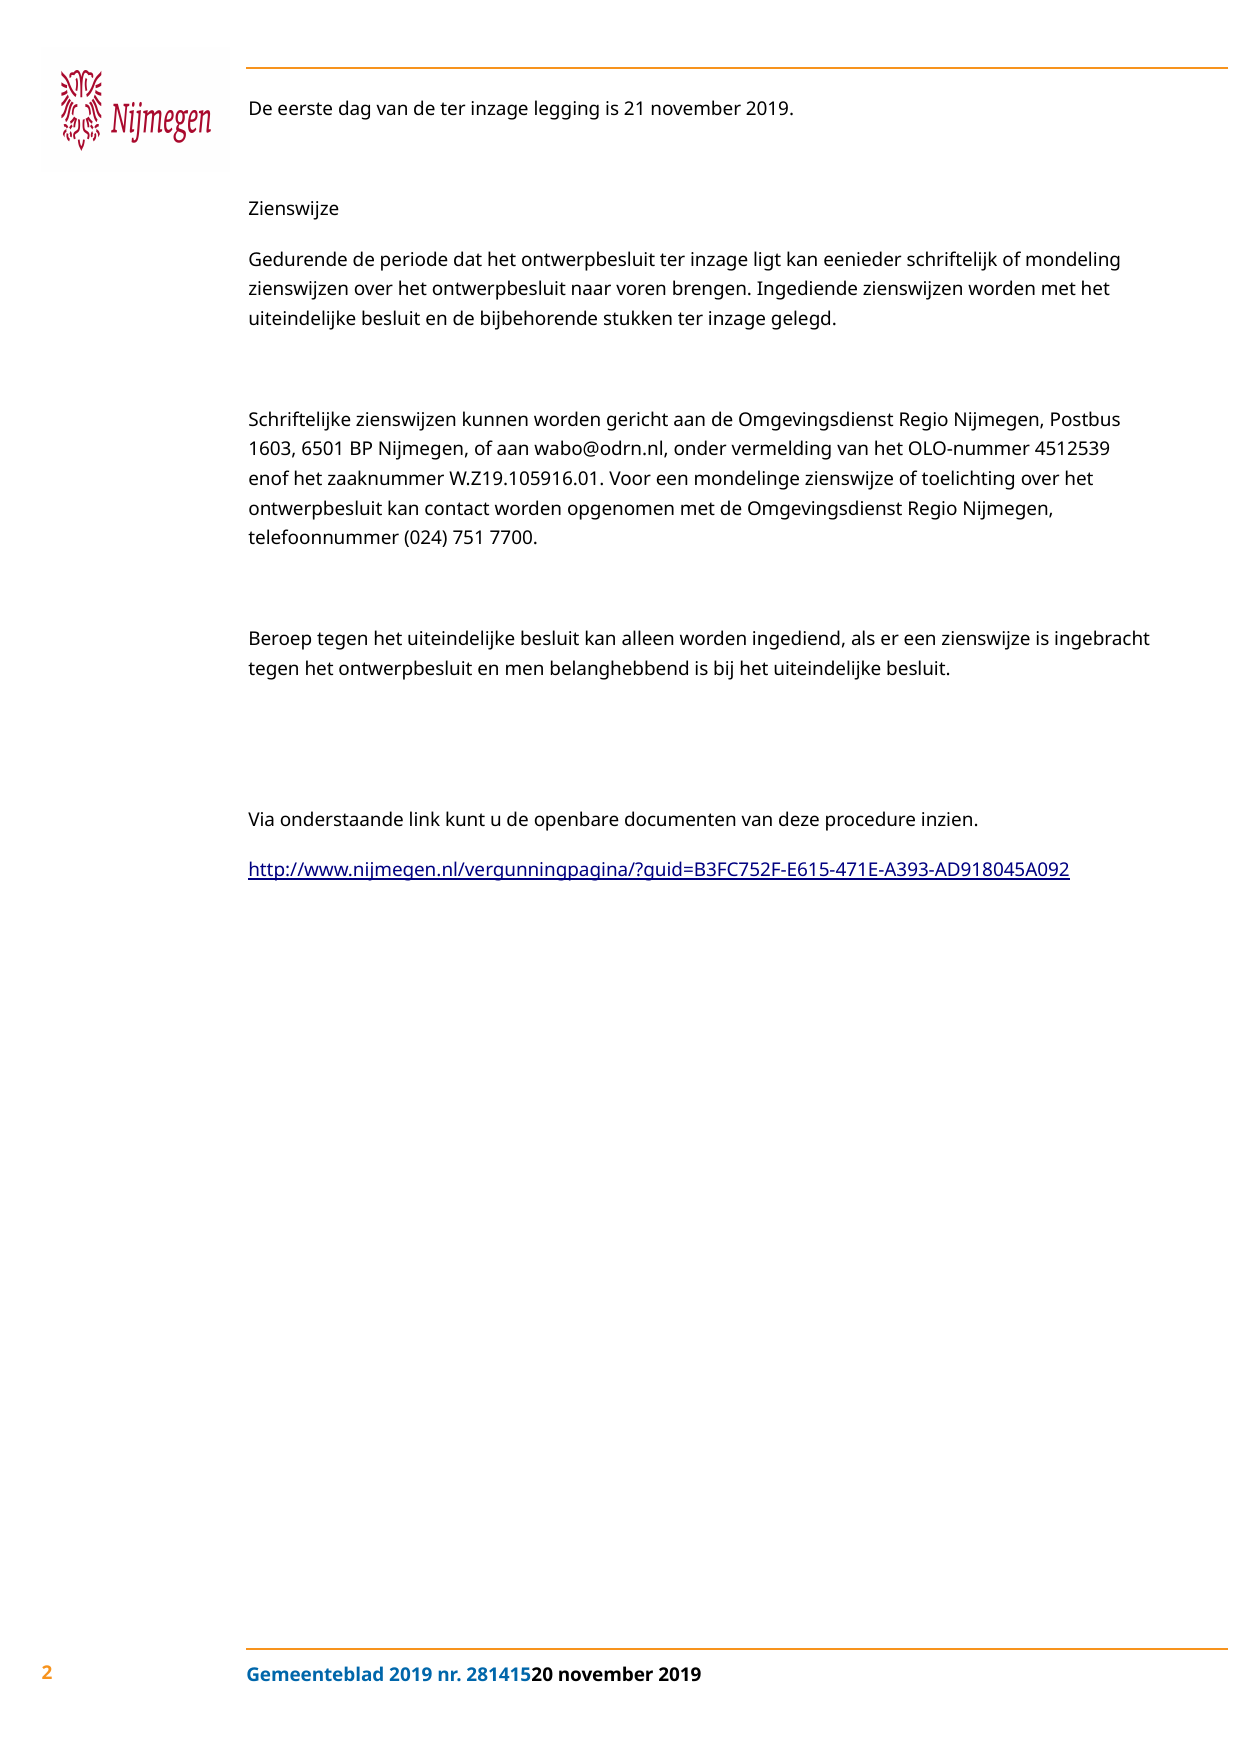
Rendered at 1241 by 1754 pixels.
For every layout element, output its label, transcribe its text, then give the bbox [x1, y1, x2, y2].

picture [41, 47, 231, 172]
text De eerste dag van de ter inzage legging is 21 november 2019. [248, 95, 1152, 121]
text Gedurende de periode dat het ontwerpbesluit ter inzage ligt kan eenieder schriftelijk of mondeling zienswijzen over het ontwerpbesluit naar voren brengen. Ingediende zienswijzen worden met het uiteindelijke besluit en de bijbehorende stukken ter inzage gelegd. [248, 246, 1152, 331]
text Schriftelijke zienswijzen kunnen worden gericht aan de Omgevingsdienst Regio Nijmegen, Postbus 1603, 6501 BP Nijmegen, of aan wabo@odrn.nl, onder vermelding van het OLO-nummer 4512539 enof het zaaknummer W.Z19.105916.01. Voor een mondelinge zienswijze of toelichting over het ontwerpbesluit kan contact worden opgenomen met de Omgevingsdienst Regio Nijmegen, telefoonnummer (024) 751 7700. [248, 406, 1152, 550]
text Via onderstaande link kunt u de openbare documenten van deze procedure inzien. [248, 806, 1152, 832]
text Zienswijze [248, 196, 1152, 221]
text http://www.nijmegen.nl/vergunningpagina/?guid=B3FC752F-E615-471E-A393-AD918045A092 [248, 856, 1152, 882]
text Beroep tegen het uiteindelijke besluit kan alleen worden ingediend, als er een zienswijze is ingebracht tegen het ontwerpbesluit en men belanghebbend is bij het uiteindelijke besluit. [248, 625, 1152, 681]
